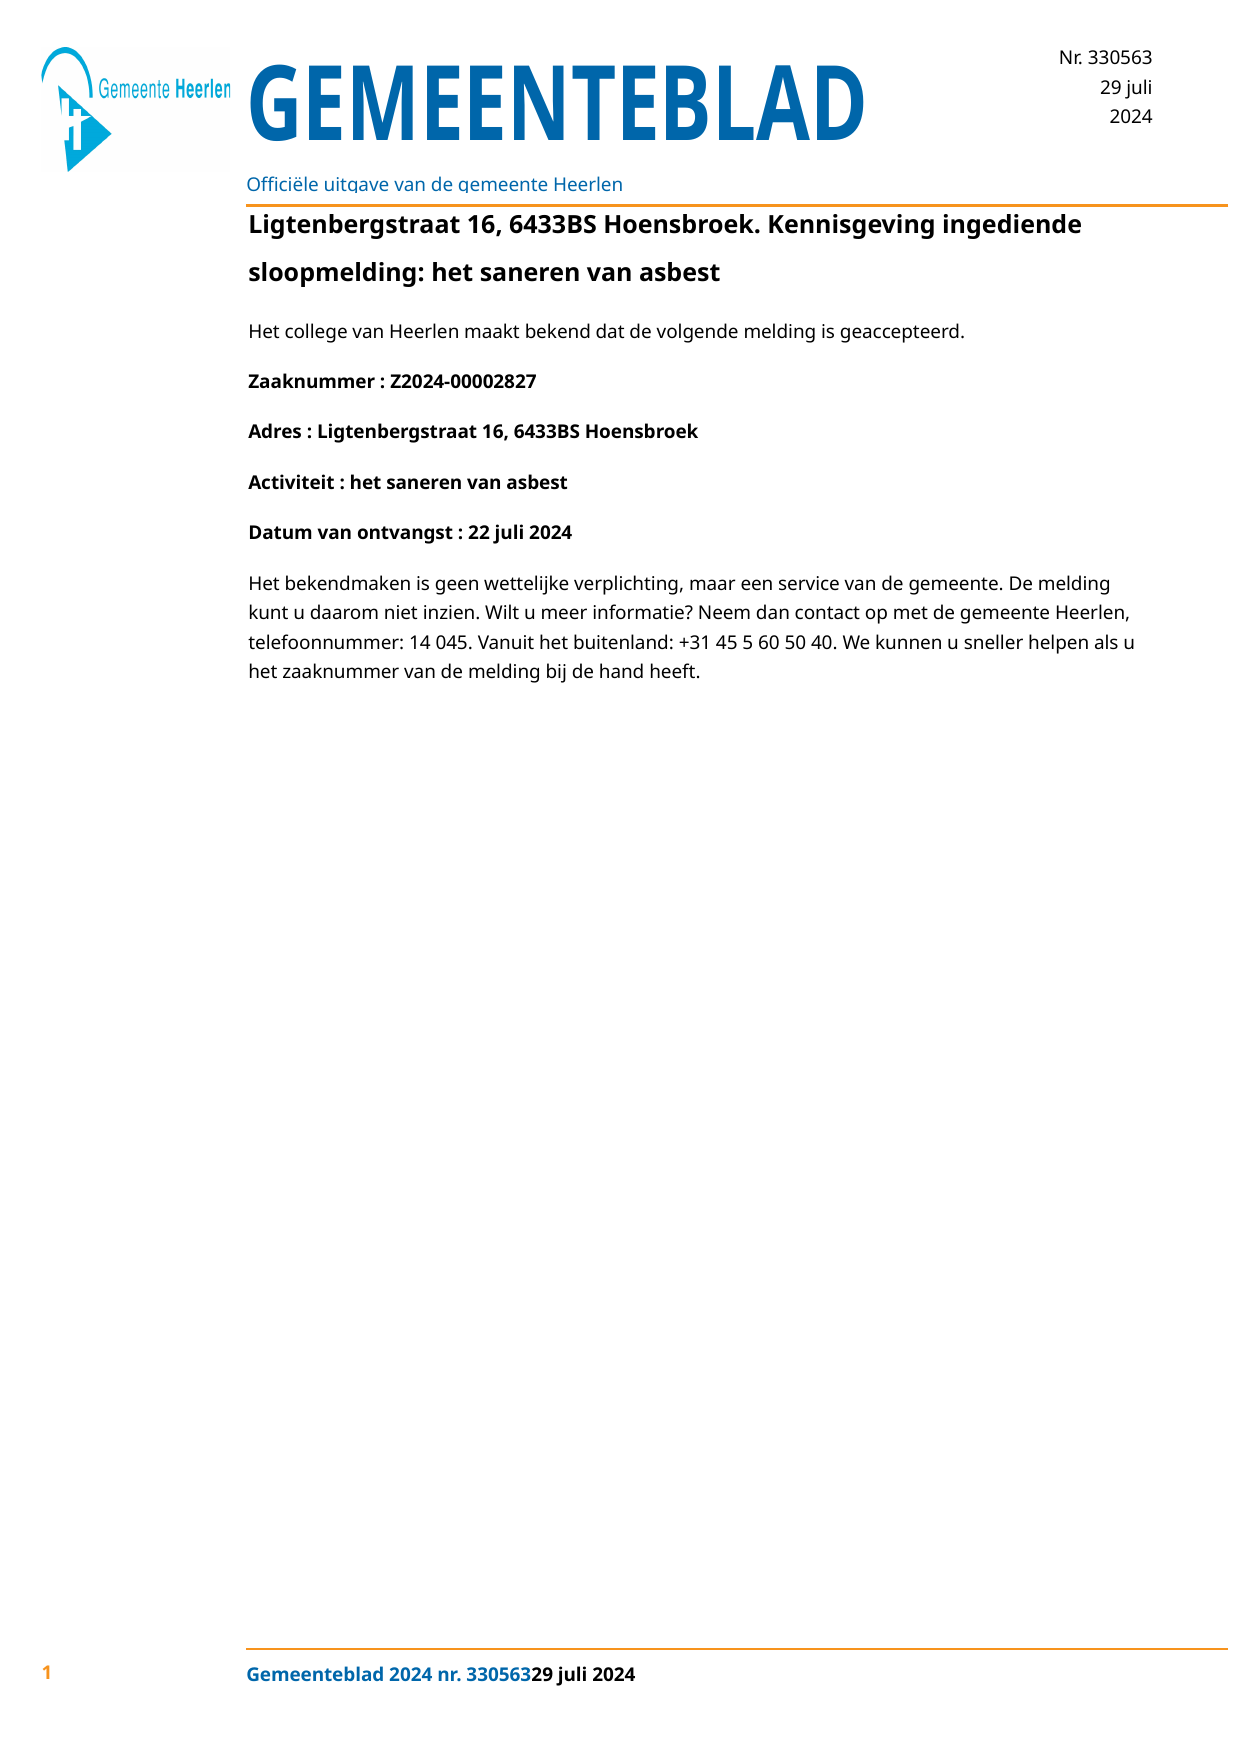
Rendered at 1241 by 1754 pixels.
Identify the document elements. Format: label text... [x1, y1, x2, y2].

text Datum van ontvangst : 22 juli 2024 [248, 519, 1152, 545]
text Activiteit : het saneren van asbest [248, 469, 1152, 495]
text Ligtenbergstraat 16, 6433BS Hoensbroek. Kennisgeving ingediende sloopmelding: het saneren van asbest [248, 207, 1152, 288]
picture [41, 47, 231, 172]
text Het college van Heerlen maakt bekend dat de volgende melding is geaccepteerd. [248, 318, 1152, 344]
picture [41, 47, 59, 70]
text Het bekendmaken is geen wettelijke verplichting, maar een service van de gemeente. De melding kunt u daarom niet inzien. Wilt u meer informatie? Neem dan contact op met de gemeente Heerlen, telefoonnummer: 14 045. Vanuit het buitenland: +31 45 5 60 50 40. We kunnen u sneller helpen als u het zaaknummer van de melding bij de hand heeft. [248, 570, 1152, 684]
text Adres : Ligtenbergstraat 16, 6433BS Hoensbroek [248, 419, 1152, 444]
text Zaaknummer : Z2024-00002827 [248, 368, 1152, 394]
